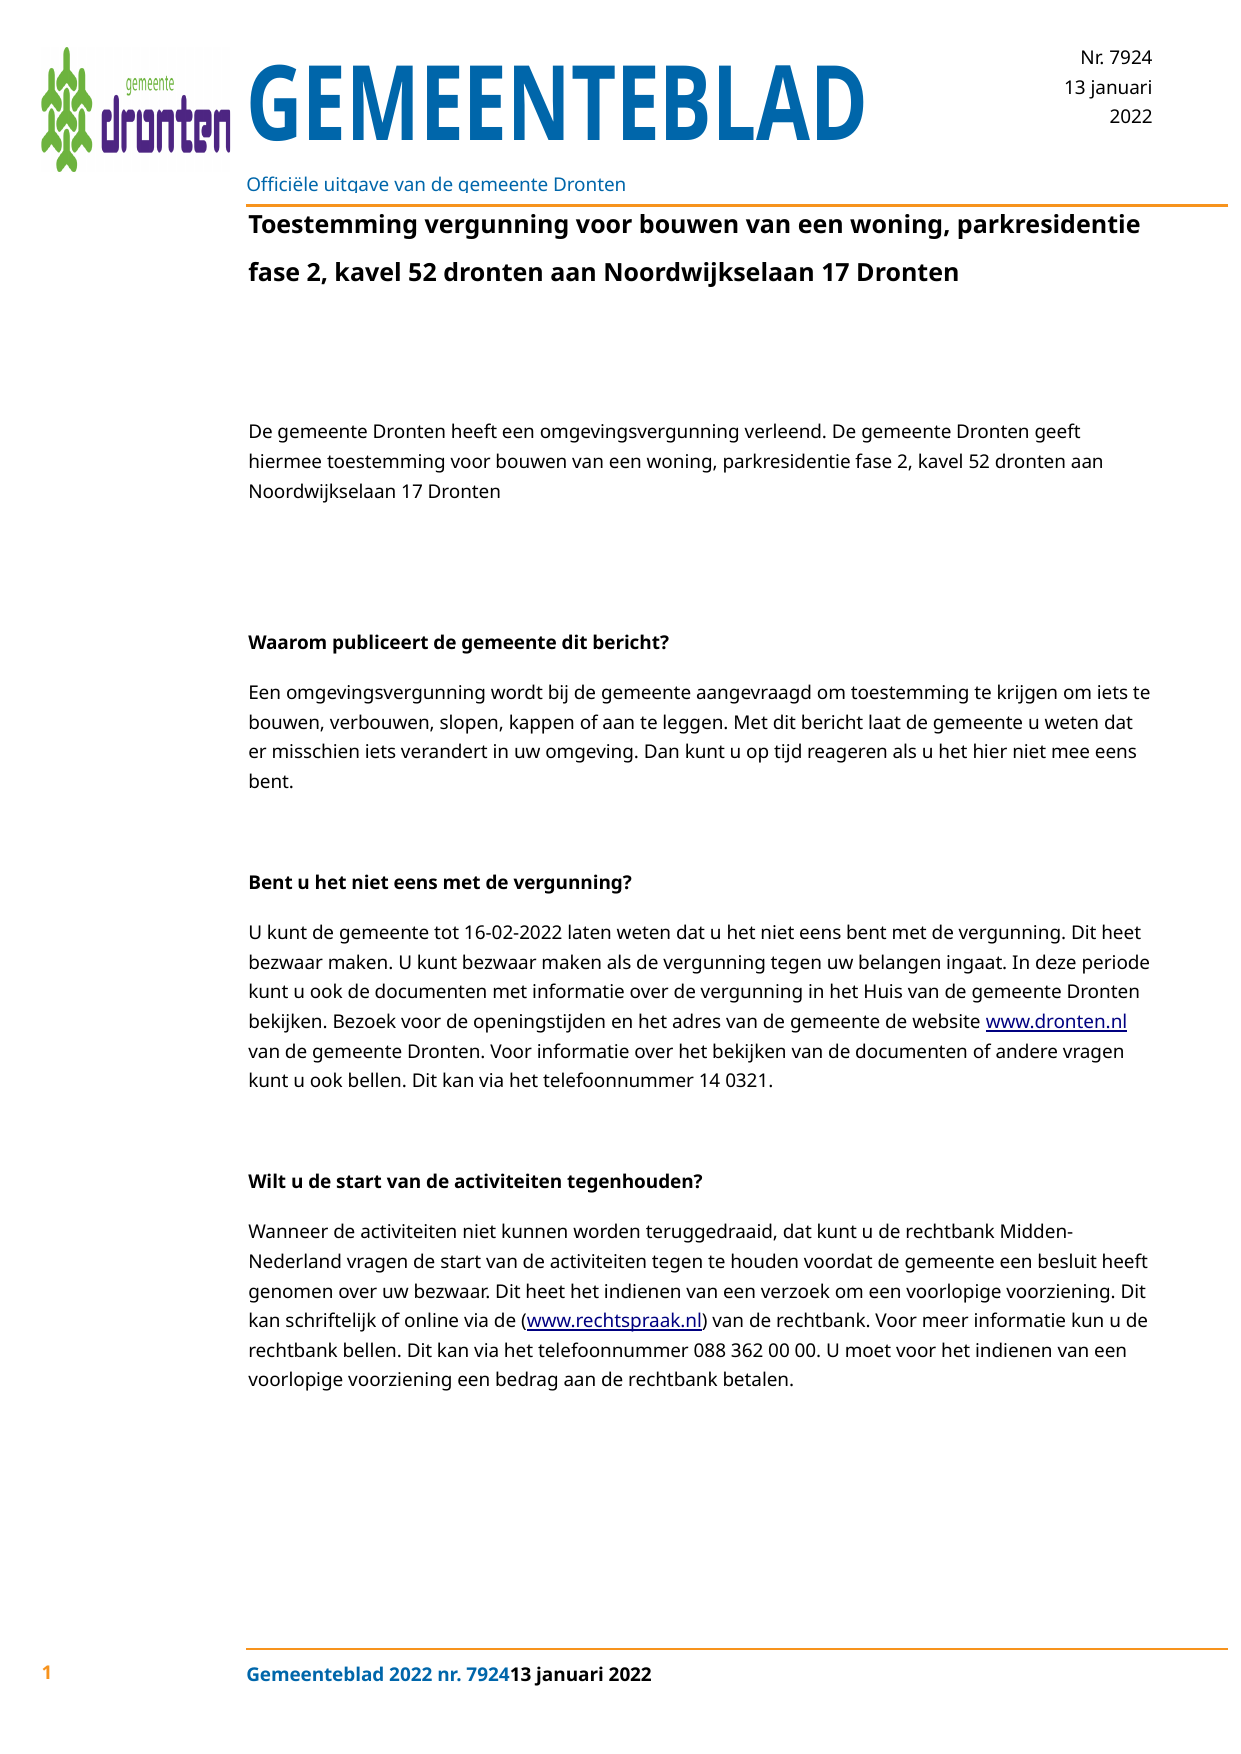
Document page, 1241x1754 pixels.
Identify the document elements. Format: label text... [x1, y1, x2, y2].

text Bent u het niet eens met de vergunning? [248, 869, 1152, 895]
text Wanneer de activiteiten niet kunnen worden teruggedraaid, dat kunt u de rechtbank Midden-Nederland vragen de start van de activiteiten tegen te houden voordat de gemeente een besluit heeft genomen over uw bezwaar. Dit heet het indienen van een verzoek om een voorlopige voorziening. Dit kan schriftelijk of online via de (www.rechtspraak.nl) van de rechtbank. Voor meer informatie kun u de rechtbank bellen. Dit kan via het telefoonnummer 088 362 00 00. U moet voor het indienen van een voorlopige voorziening een bedrag aan de rechtbank betalen. [248, 1219, 1152, 1392]
text Wilt u de start van de activiteiten tegenhouden? [248, 1168, 1152, 1194]
text Waarom publiceert de gemeente dit bericht? [248, 629, 1152, 655]
text De gemeente Dronten heeft een omgevingsvergunning verleend. De gemeente Dronten geeft hiermee toestemming voor bouwen van een woning, parkresidentie fase 2, kavel 52 dronten aan Noordwijkselaan 17 Dronten [248, 419, 1152, 504]
text Toestemming vergunning voor bouwen van een woning, parkresidentie fase 2, kavel 52 dronten aan Noordwijkselaan 17 Dronten [248, 207, 1152, 288]
picture [41, 47, 231, 172]
text Een omgevingsvergunning wordt bij de gemeente aangevraagd om toestemming te krijgen om iets te bouwen, verbouwen, slopen, kappen of aan te leggen. Met dit bericht laat de gemeente u weten dat er misschien iets verandert in uw omgeving. Dan kunt u op tijd reageren als u het hier niet mee eens bent. [248, 679, 1152, 794]
text U kunt de gemeente tot 16-02-2022 laten weten dat u het niet eens bent met de vergunning. Dit heet bezwaar maken. U kunt bezwaar maken als de vergunning tegen uw belangen ingaat. In deze periode kunt u ook de documenten met informatie over de vergunning in het Huis van de gemeente Dronten bekijken. Bezoek voor de openingstijden en het adres van de gemeente de website www.dronten.nl van de gemeente Dronten. Voor informatie over het bekijken van de documenten of andere vragen kunt u ook bellen. Dit kan via het telefoonnummer 14 0321. [248, 919, 1152, 1093]
